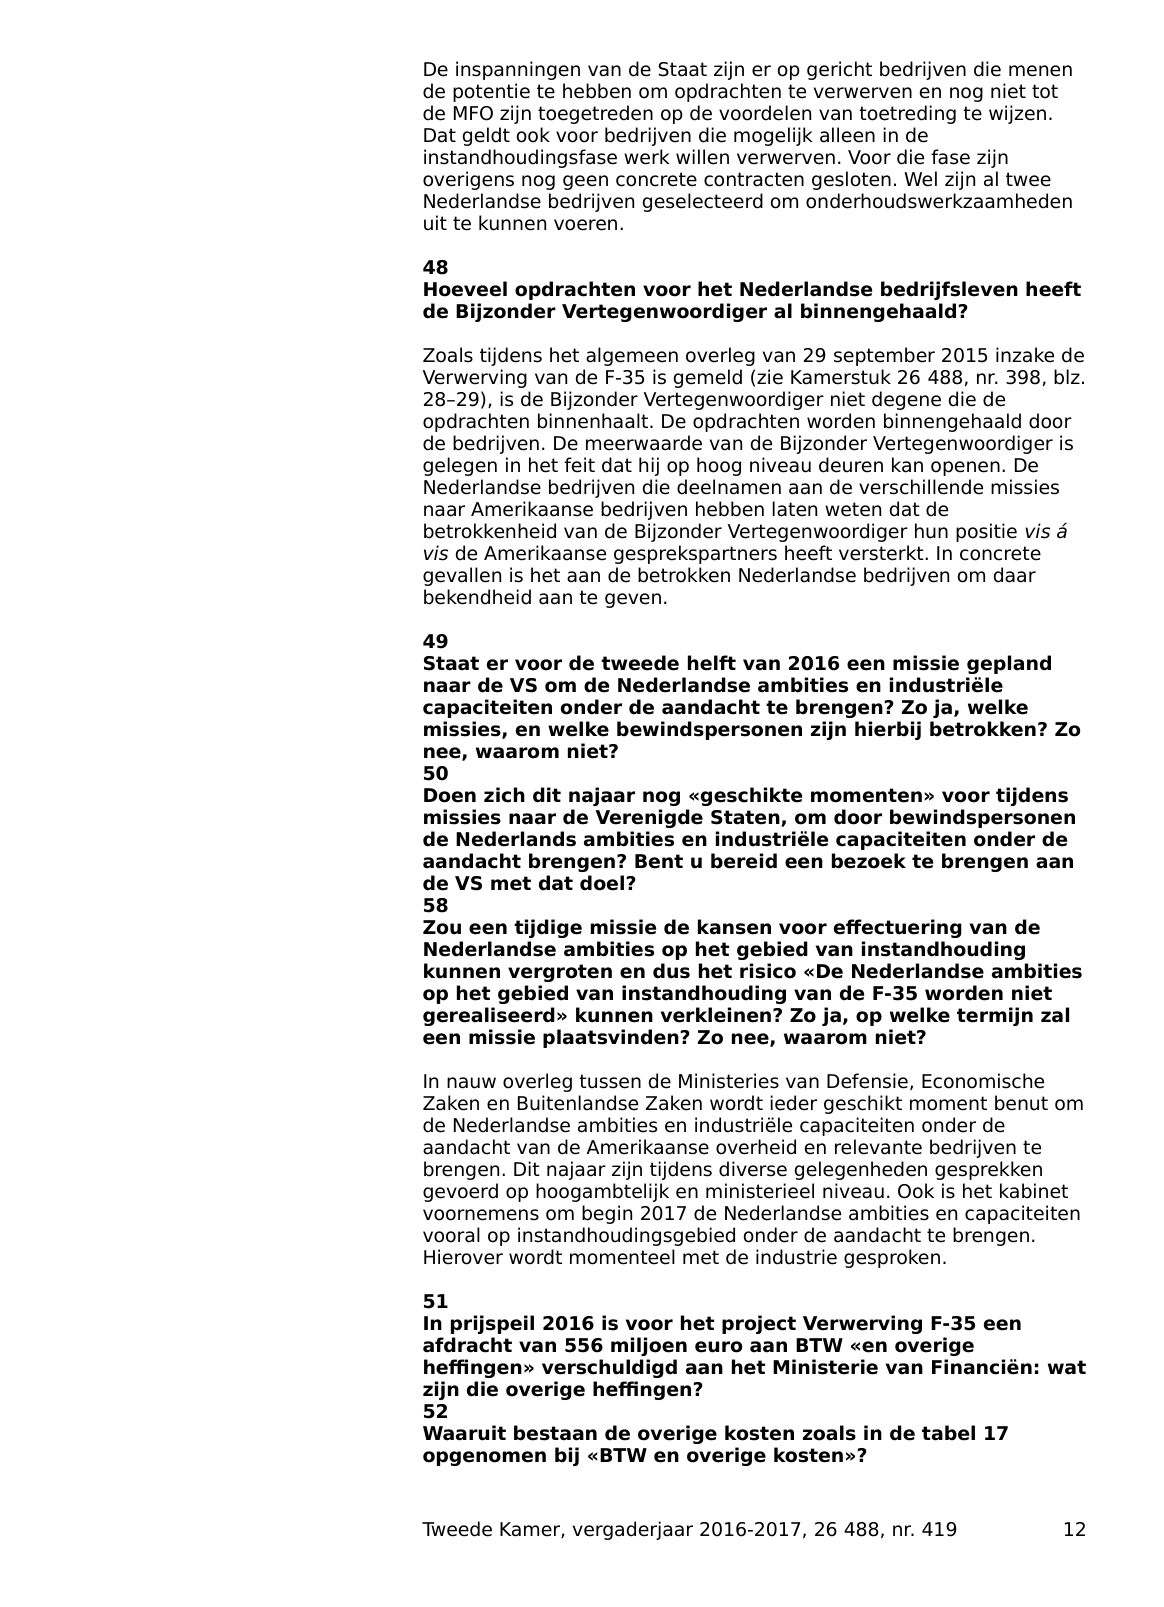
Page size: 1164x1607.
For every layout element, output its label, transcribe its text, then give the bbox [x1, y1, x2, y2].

text 58 [422, 895, 1087, 917]
text 49 [422, 631, 1087, 653]
text In prijspeil 2016 is voor het project Verwerving F-35 een afdracht van 556 miljoen euro aan BTW «en overige heffingen» verschuldigd aan het Ministerie van Financiën: wat zijn die overige heffingen? [422, 1313, 1087, 1401]
text Waaruit bestaan de overige kosten zoals in de tabel 17 opgenomen bij «BTW en overige kosten»? [422, 1423, 1087, 1467]
text De inspanningen van de Staat zijn er op gericht bedrijven die menen de potentie te hebben om opdrachten te verwerven en nog niet tot de MFO zijn toegetreden op de voordelen van toetreding te wijzen. Dat geldt ook voor bedrijven die mogelijk alleen in de instandhoudingsfase werk willen verwerven. Voor die fase zijn overigens nog geen concrete contracten gesloten. Wel zijn al twee Nederlandse bedrijven geselecteerd om onderhoudswerkzaamheden uit te kunnen voeren. [422, 59, 1087, 235]
text 50 [422, 763, 1087, 785]
text Doen zich dit najaar nog «geschikte momenten» voor tijdens missies naar de Verenigde Staten, om door bewindspersonen de Nederlands ambities en industriële capaciteiten onder de aandacht brengen? Bent u bereid een bezoek te brengen aan de VS met dat doel? [422, 785, 1087, 895]
text 51 [422, 1291, 1087, 1313]
text Staat er voor de tweede helft van 2016 een missie gepland naar de VS om de Nederlandse ambities en industriële capaciteiten onder de aandacht te brengen? Zo ja, welke missies, en welke bewindspersonen zijn hierbij betrokken? Zo nee, waarom niet? [422, 653, 1087, 763]
text Zoals tijdens het algemeen overleg van 29 september 2015 inzake de Verwerving van de F-35 is gemeld (zie Kamerstuk 26 488, nr. 398, blz. 28–29), is de Bijzonder Vertegenwoordiger niet degene die de opdrachten binnenhaalt. De opdrachten worden binnengehaald door de bedrijven. De meerwaarde van de Bijzonder Vertegenwoordiger is gelegen in het feit dat hij op hoog niveau deuren kan openen. De Nederlandse bedrijven die deelnamen aan de verschillende missies naar Amerikaanse bedrijven hebben laten weten dat de betrokkenheid van de Bijzonder Vertegenwoordiger hun positie vis á vis de Amerikaanse gesprekspartners heeft versterkt. In concrete gevallen is het aan de betrokken Nederlandse bedrijven om daar bekendheid aan te geven. [422, 345, 1087, 609]
text Hoeveel opdrachten voor het Nederlandse bedrijfsleven heeft de Bijzonder Vertegenwoordiger al binnengehaald? [422, 279, 1087, 323]
text In nauw overleg tussen de Ministeries van Defensie, Economische Zaken en Buitenlandse Zaken wordt ieder geschikt moment benut om de Nederlandse ambities en industriële capaciteiten onder de aandacht van de Amerikaanse overheid en relevante bedrijven te brengen. Dit najaar zijn tijdens diverse gelegenheden gesprekken gevoerd op hoogambtelijk en ministerieel niveau. Ook is het kabinet voornemens om begin 2017 de Nederlandse ambities en capaciteiten vooral op instandhoudingsgebied onder de aandacht te brengen. Hierover wordt momenteel met de industrie gesproken. [422, 1071, 1087, 1269]
text Zou een tijdige missie de kansen voor effectuering van de Nederlandse ambities op het gebied van instandhouding kunnen vergroten en dus het risico «De Nederlandse ambities op het gebied van instandhouding van de F-35 worden niet gerealiseerd» kunnen verkleinen? Zo ja, op welke termijn zal een missie plaatsvinden? Zo nee, waarom niet? [422, 917, 1087, 1049]
text 52 [422, 1401, 1087, 1423]
text 48 [422, 257, 1087, 279]
